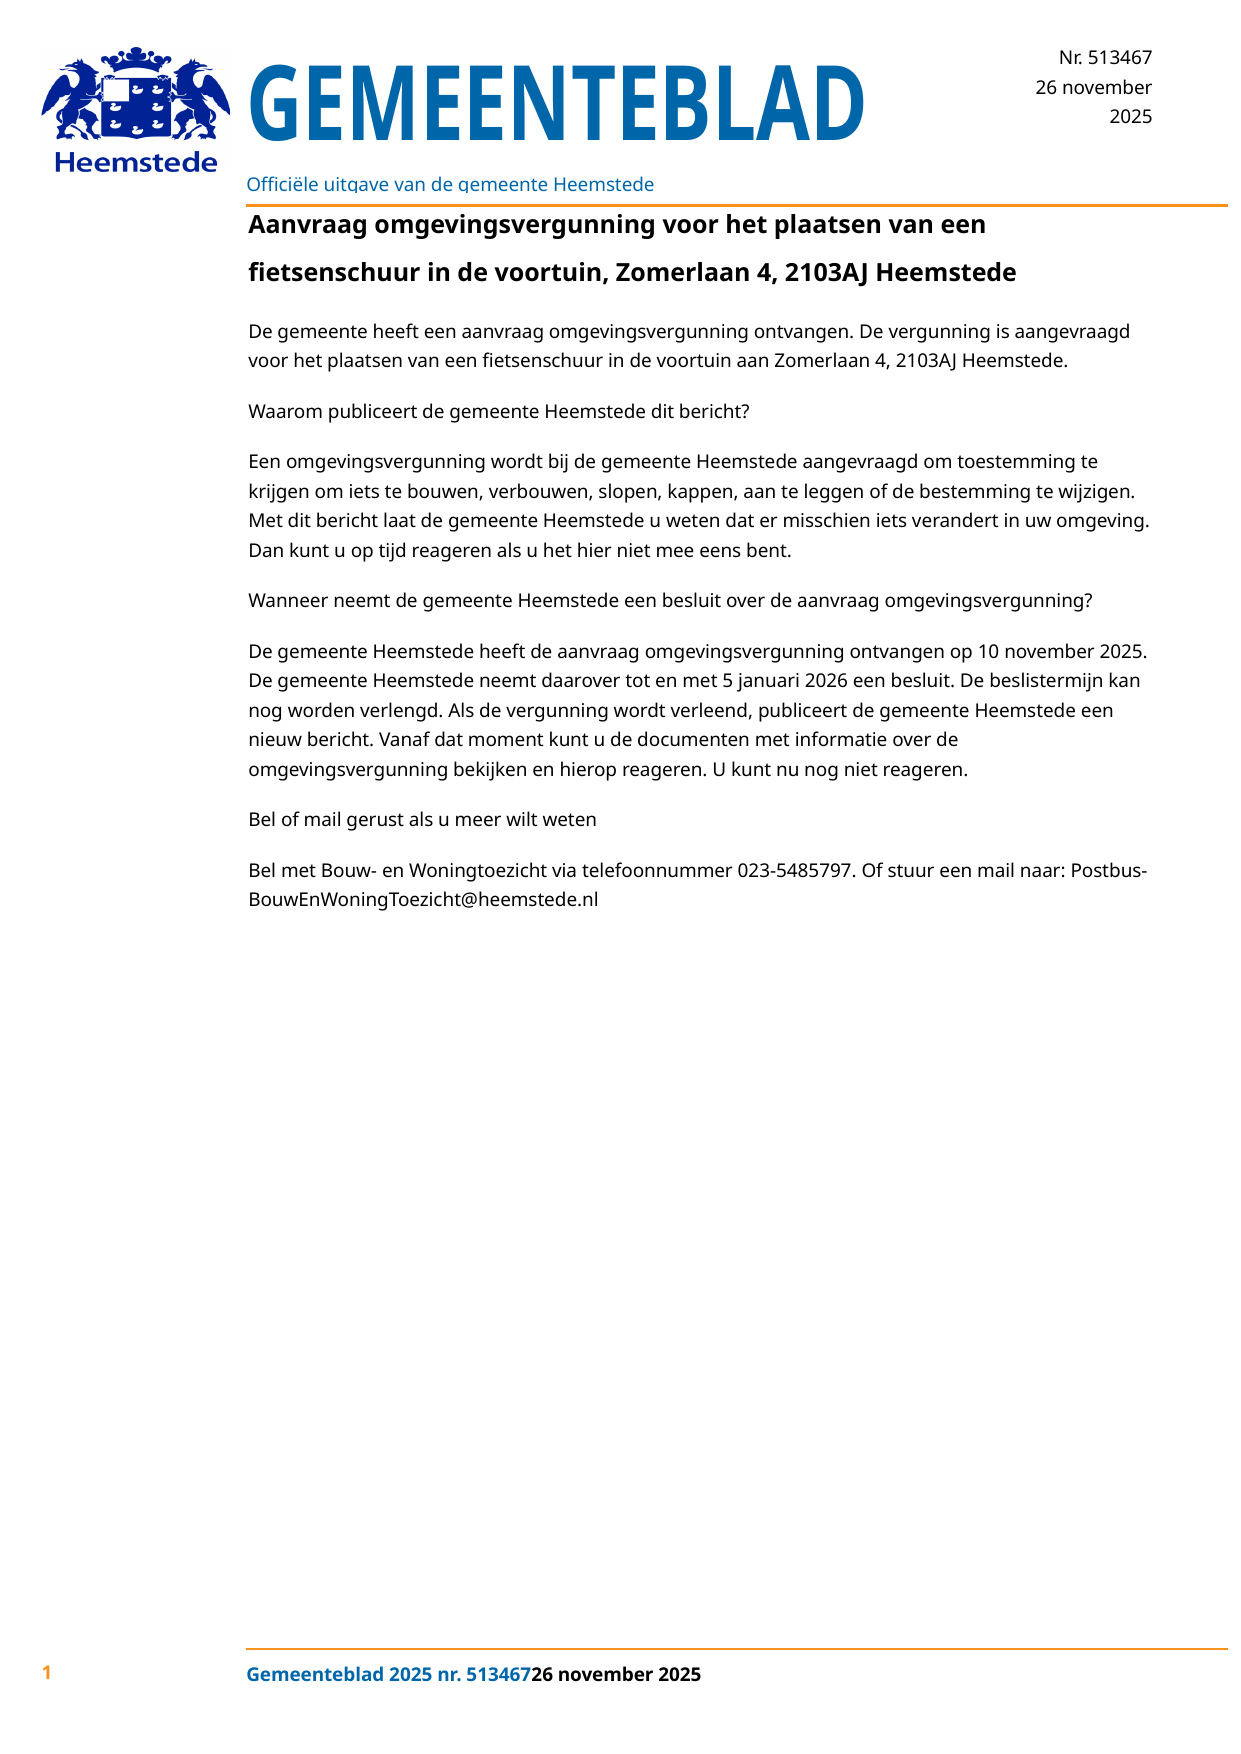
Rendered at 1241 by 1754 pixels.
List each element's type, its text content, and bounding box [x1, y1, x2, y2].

text Bel of mail gerust als u meer wilt weten [248, 807, 1152, 832]
text Waarom publiceert de gemeente Heemstede dit bericht? [248, 398, 1152, 424]
text Bel met Bouw- en Woningtoezicht via telefoonnummer 023-5485797. Of stuur een mail naar: Postbus-BouwEnWoningToezicht@heemstede.nl [248, 857, 1152, 912]
text De gemeente heeft een aanvraag omgevingsvergunning ontvangen. De vergunning is aangevraagd voor het plaatsen van een fietsenschuur in de voortuin aan Zomerlaan 4, 2103AJ Heemstede. [248, 318, 1152, 373]
text Een omgevingsvergunning wordt bij de gemeente Heemstede aangevraagd om toestemming te krijgen om iets te bouwen, verbouwen, slopen, kappen, aan te leggen of de bestemming te wijzigen. Met dit bericht laat de gemeente Heemstede u weten dat er misschien iets verandert in uw omgeving. Dan kunt u op tijd reageren als u het hier niet mee eens bent. [248, 448, 1152, 563]
text De gemeente Heemstede heeft de aanvraag omgevingsvergunning ontvangen op 10 november 2025. De gemeente Heemstede neemt daarover tot en met 5 januari 2026 een besluit. De beslistermijn kan nog worden verlengd. Als de vergunning wordt verleend, publiceert de gemeente Heemstede een nieuw bericht. Vanaf dat moment kunt u de documenten met informatie over de omgevingsvergunning bekijken en hierop reageren. U kunt nu nog niet reageren. [248, 638, 1152, 782]
picture [41, 47, 231, 172]
text Wanneer neemt de gemeente Heemstede een besluit over de aanvraag omgevingsvergunning? [248, 587, 1152, 613]
text Aanvraag omgevingsvergunning voor het plaatsen van een fietsenschuur in de voortuin, Zomerlaan 4, 2103AJ Heemstede [248, 207, 1152, 288]
